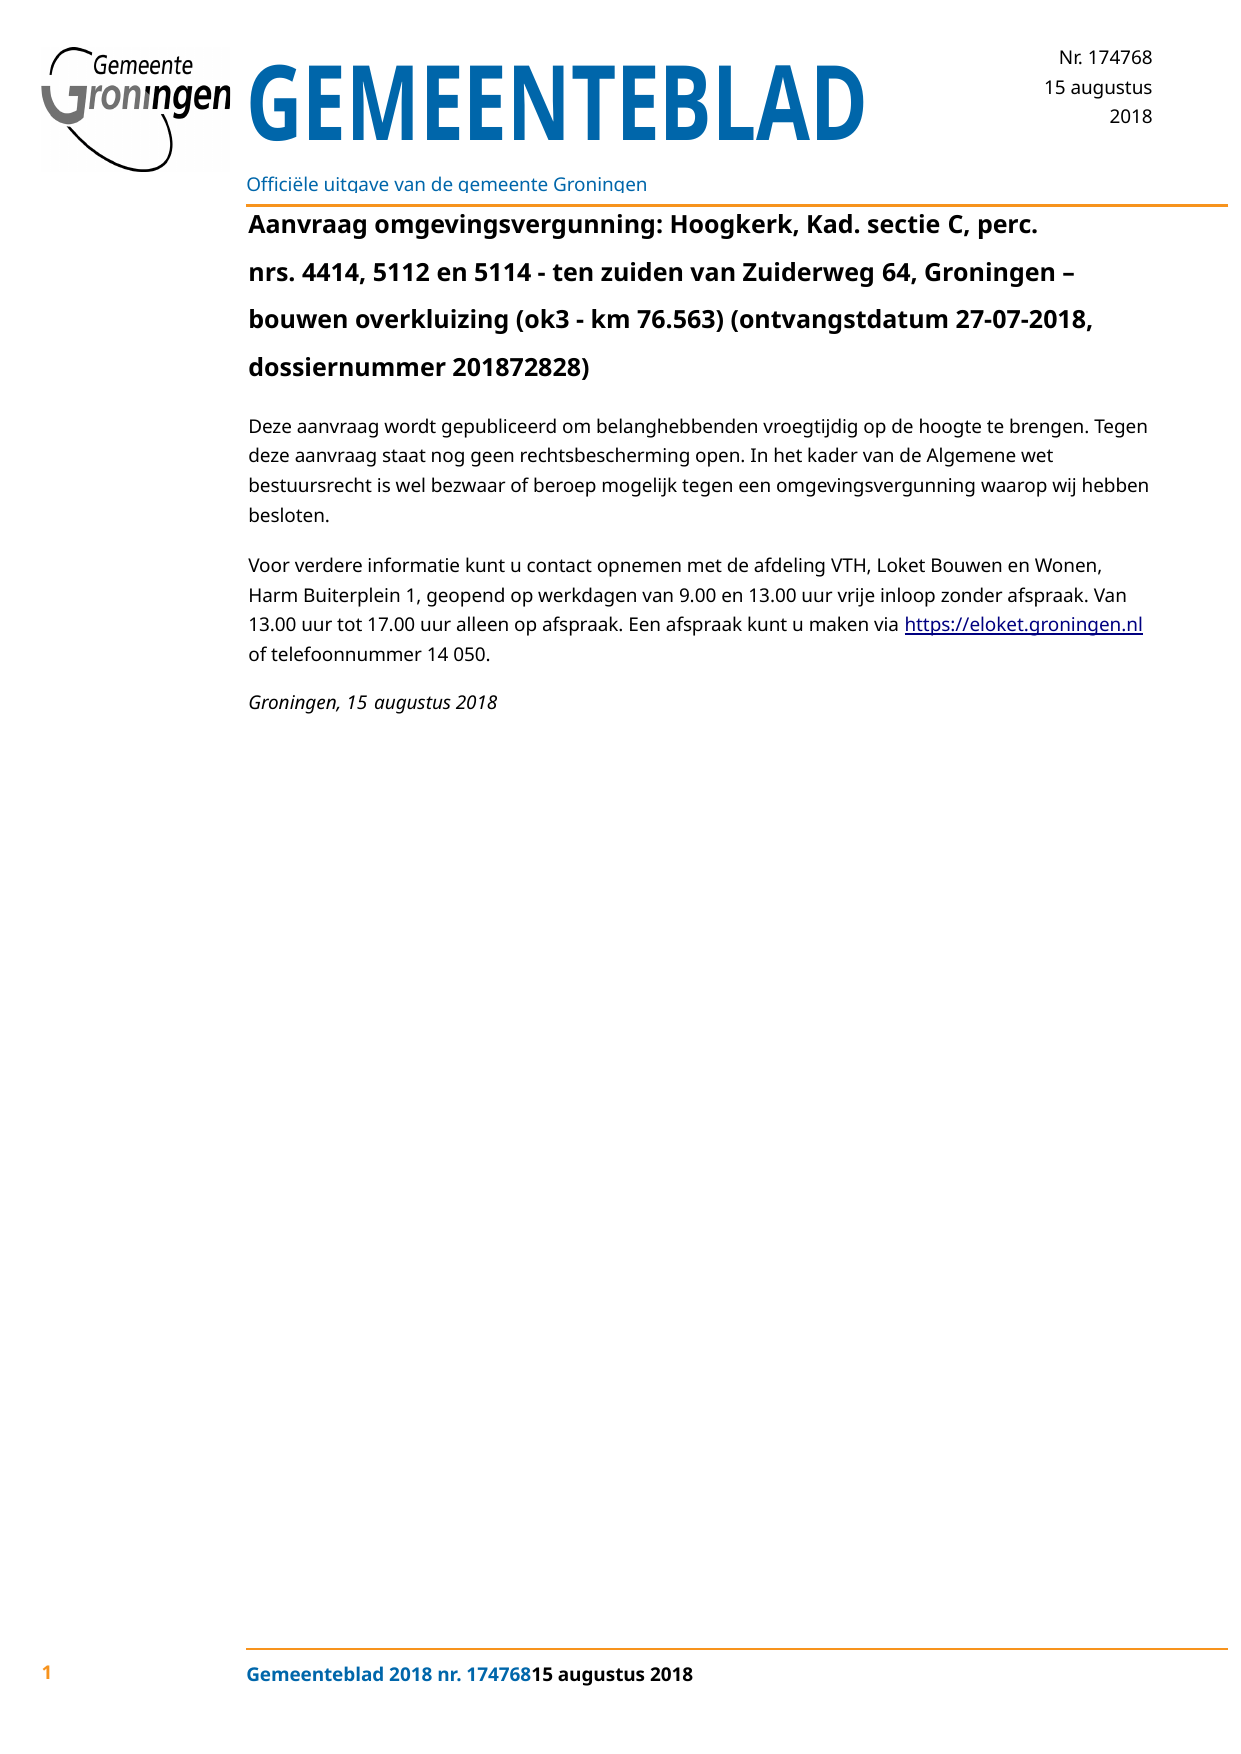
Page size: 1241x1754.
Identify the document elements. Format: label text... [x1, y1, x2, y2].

text Aanvraag omgevingsvergunning: Hoogkerk, Kad. sectie C, perc. nrs. 4414, 5112 en 5114 - ten zuiden van Zuiderweg 64, Groningen – bouwen overkluizing (ok3 - km 76.563) (ontvangstdatum 27-07-2018, dossiernummer 201872828) [248, 207, 1152, 384]
text Deze aanvraag wordt gepubliceerd om belanghebbenden vroegtijdig op de hoogte te brengen. Tegen deze aanvraag staat nog geen rechtsbescherming open. In het kader van de Algemene wet bestuursrecht is wel bezwaar of beroep mogelijk tegen een omgevingsvergunning waarop wij hebben besloten. [248, 413, 1152, 528]
text Voor verdere informatie kunt u contact opnemen met de afdeling VTH, Loket Bouwen en Wonen, Harm Buiterplein 1, geopend op werkdagen van 9.00 en 13.00 uur vrije inloop zonder afspraak. Van 13.00 uur tot 17.00 uur alleen op afspraak. Een afspraak kunt u maken via https://eloket.groningen.nl of telefoonnummer 14 050. [248, 552, 1152, 667]
text Groningen, 15 augustus 2018 [248, 689, 1152, 714]
picture [41, 47, 231, 172]
